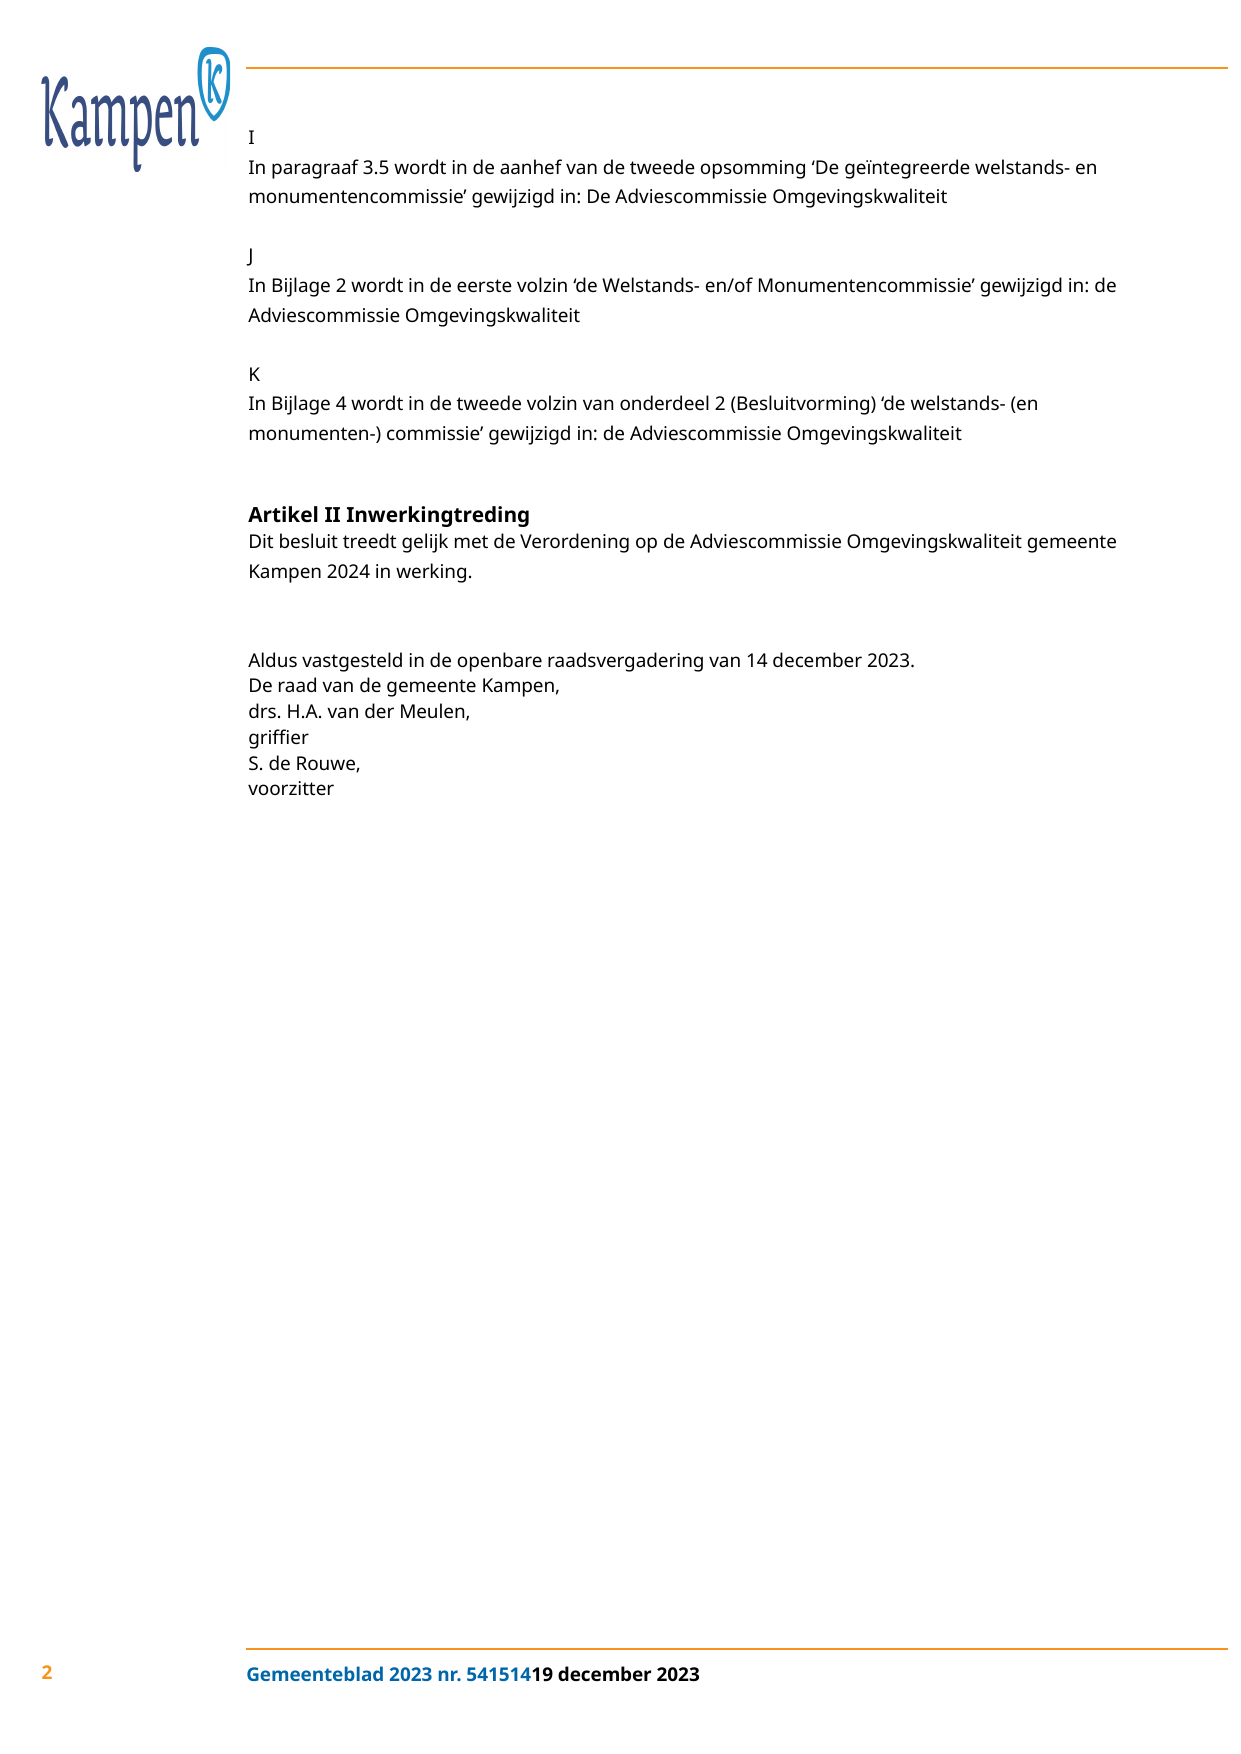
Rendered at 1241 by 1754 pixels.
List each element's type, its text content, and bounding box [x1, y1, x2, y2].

text In Bijlage 2 wordt in de eerste volzin ‘de Welstands- en/of Monumentencommissie’ gewijzigd in: de Adviescommissie Omgevingskwaliteit [248, 272, 1152, 328]
text drs. H.A. van der Meulen, [248, 698, 1152, 724]
text Aldus vastgesteld in de openbare raadsvergadering van 14 december 2023. [248, 647, 1152, 673]
text Dit besluit treedt gelijk met de Verordening op de Adviescommissie Omgevingskwaliteit gemeente Kampen 2024 in werking. [248, 529, 1152, 584]
text In paragraaf 3.5 wordt in de aanhef van de tweede opsomming ‘De geïntegreerde welstands- en monumentencommissie’ gewijzigd in: De Adviescommissie Omgevingskwaliteit [248, 154, 1152, 209]
text J [248, 243, 1152, 268]
text I [248, 124, 1152, 150]
text griffier [248, 724, 1152, 750]
text De raad van de gemeente Kampen, [248, 673, 1152, 698]
text In Bijlage 4 wordt in de tweede volzin van onderdeel 2 (Besluitvorming) ‘de welstands- (en monumenten-) commissie’ gewijzigd in: de Adviescommissie Omgevingskwaliteit [248, 391, 1152, 446]
text Artikel II Inwerkingtreding [248, 500, 1152, 529]
text S. de Rouwe, [248, 750, 1152, 776]
picture [41, 47, 231, 172]
text K [248, 361, 1152, 387]
text voorzitter [248, 776, 1152, 801]
